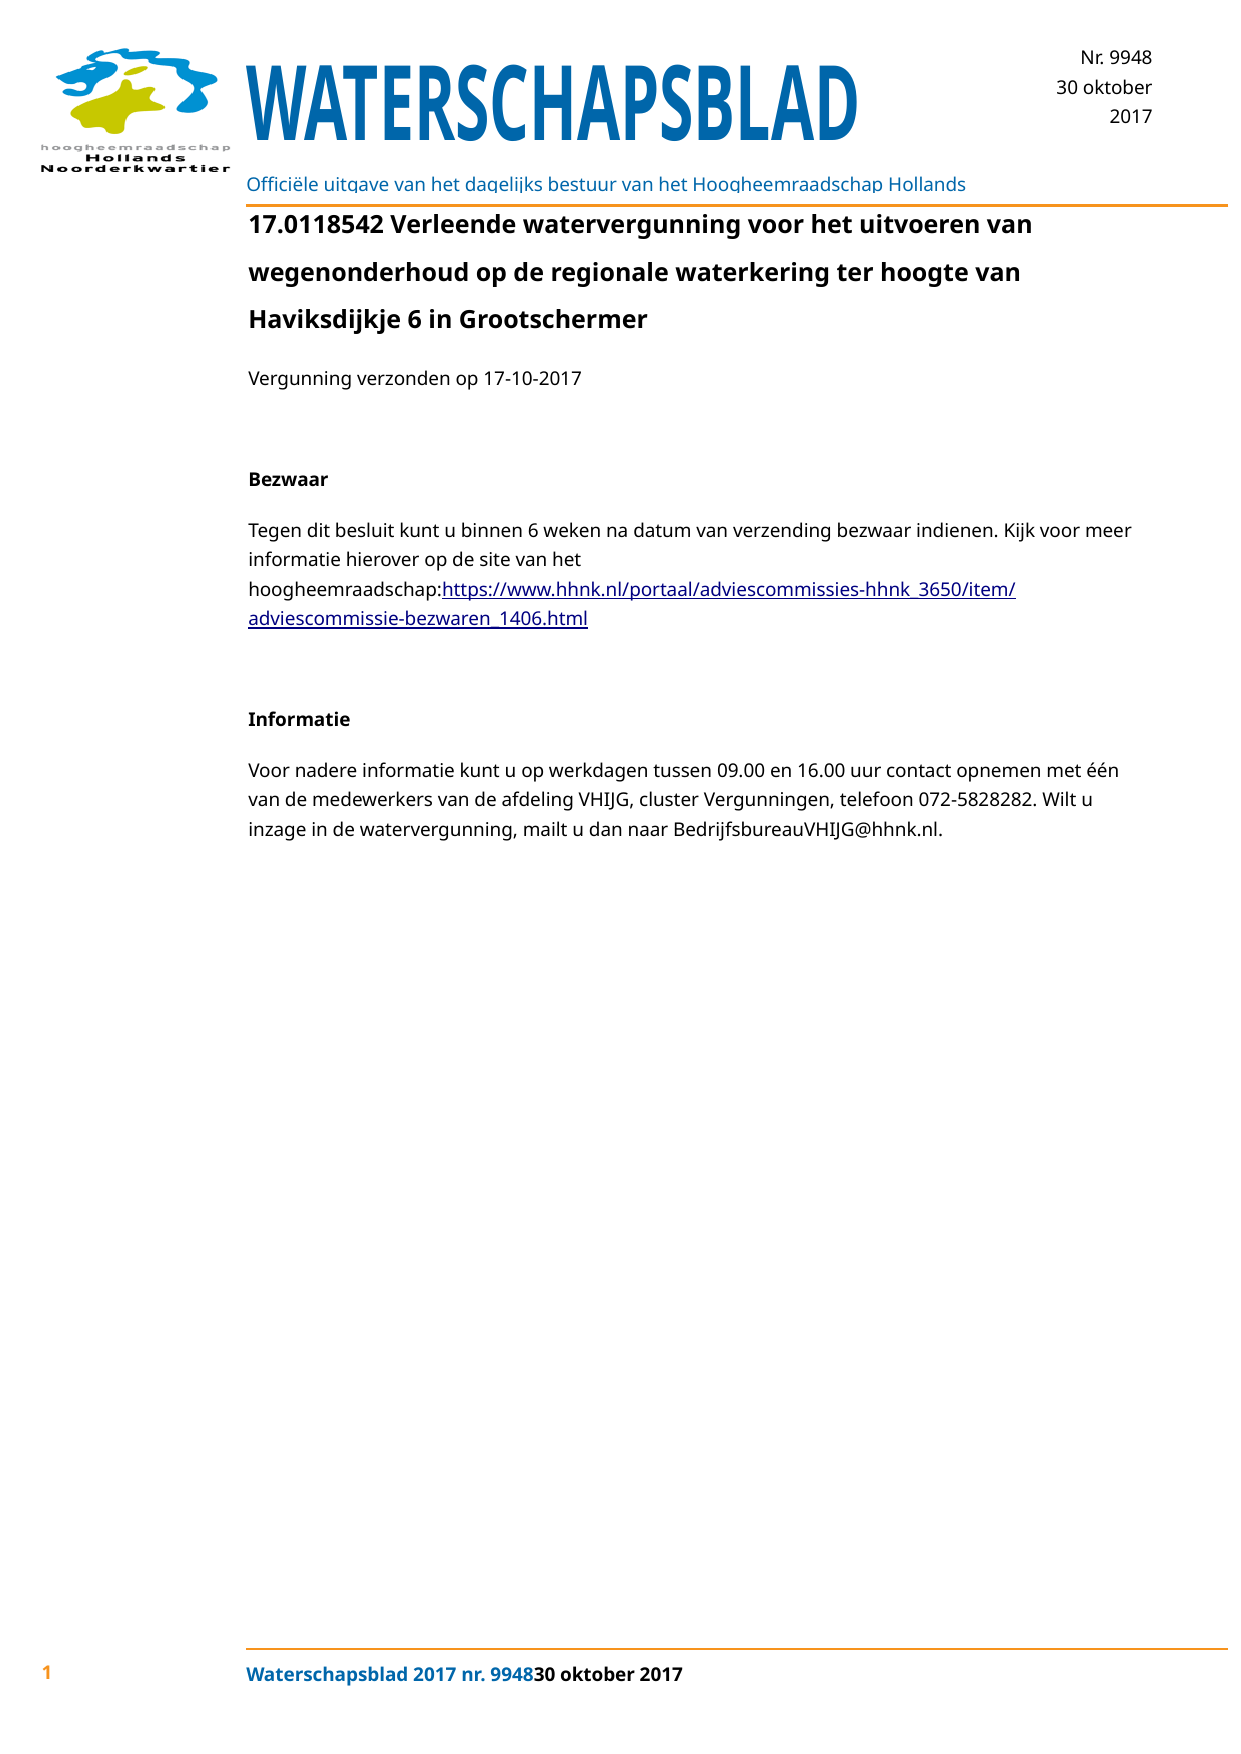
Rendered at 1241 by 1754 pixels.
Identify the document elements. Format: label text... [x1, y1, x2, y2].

text Bezwaar [248, 466, 1152, 492]
text Voor nadere informatie kunt u op werkdagen tussen 09.00 en 16.00 uur contact opnemen met één van de medewerkers van de afdeling VHIJG, cluster Vergunningen, telefoon 072-5828282. Wilt u inzage in de watervergunning, mailt u dan naar BedrijfsbureauVHIJG@hhnk.nl. [248, 757, 1152, 842]
text Vergunning verzonden op 17-10-2017 [248, 366, 1152, 391]
text Informatie [248, 706, 1152, 732]
text Tegen dit besluit kunt u binnen 6 weken na datum van verzending bezwaar indienen. Kijk voor meer informatie hierover op de site van het hoogheemraadschap:https://www.hhnk.nl/portaal/adviescommissies-hhnk_3650/item/adviescommissie-bezwaren_1406.html [248, 517, 1152, 631]
text 17.0118542 Verleende watervergunning voor het uitvoeren van wegenonderhoud op de regionale waterkering ter hoogte van Haviksdijkje 6 in Grootschermer [248, 207, 1152, 336]
picture [41, 47, 231, 172]
